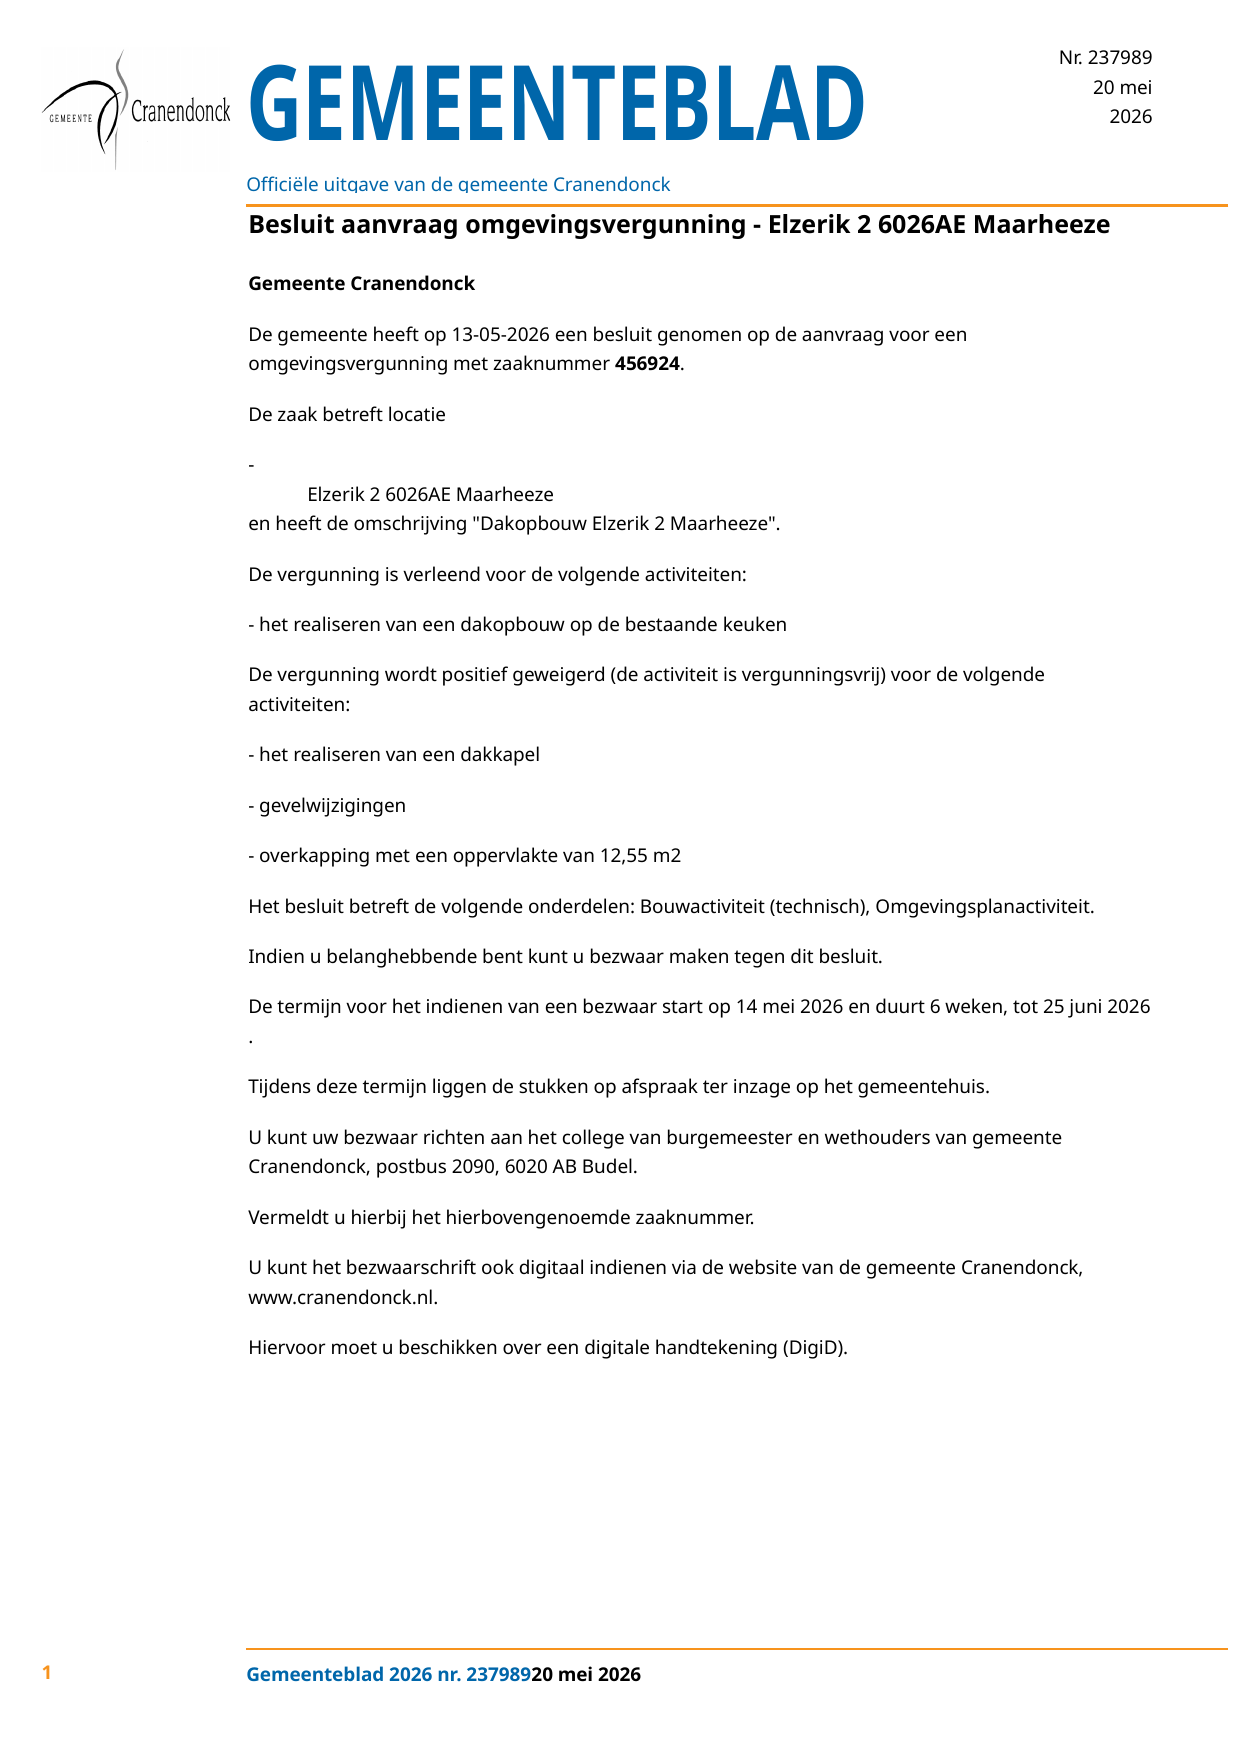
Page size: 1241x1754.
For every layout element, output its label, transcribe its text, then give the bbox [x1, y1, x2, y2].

text - het realiseren van een dakkapel [248, 742, 1152, 767]
text De termijn voor het indienen van een bezwaar start op 14 mei 2026 en duurt 6 weken, tot 25 juni 2026 . [248, 994, 1152, 1049]
picture [41, 47, 231, 172]
text Indien u belanghebbende bent kunt u bezwaar maken tegen dit besluit. [248, 943, 1152, 969]
text De gemeente heeft op 13-05-2026 een besluit genomen op de aanvraag voor een omgevingsvergunning met zaaknummer 456924. [248, 321, 1152, 376]
text Hiervoor moet u beschikken over een digitale handtekening (DigiD). [248, 1334, 1152, 1360]
text De vergunning is verleend voor de volgende activiteiten: [248, 561, 1152, 586]
text U kunt uw bezwaar richten aan het college van burgemeester en wethouders van gemeente Cranendonck, postbus 2090, 6020 AB Budel. [248, 1124, 1152, 1179]
text Besluit aanvraag omgevingsvergunning - Elzerik 2 6026AE Maarheeze [248, 207, 1152, 241]
text - het realiseren van een dakopbouw op de bestaande keuken [248, 611, 1152, 637]
text Het besluit betreft de volgende onderdelen: Bouwactiviteit (technisch), Omgevingsplanactiviteit. [248, 893, 1152, 918]
text - gevelwijzigingen [248, 792, 1152, 818]
text Tijdens deze termijn liggen de stukken op afspraak ter inzage op het gemeentehuis. [248, 1074, 1152, 1099]
text - overkapping met een oppervlakte van 12,55 m2 [248, 842, 1152, 868]
text en heeft de omschrijving "Dakopbouw Elzerik 2 Maarheeze". [248, 510, 1152, 536]
text U kunt het bezwaarschrift ook digitaal indienen via de website van de gemeente Cranendonck, www.cranendonck.nl. [248, 1254, 1152, 1310]
text De vergunning wordt positief geweigerd (de activiteit is vergunningsvrij) voor de volgende activiteiten: [248, 662, 1152, 717]
text Vermeldt u hierbij het hierbovengenoemde zaaknummer. [248, 1204, 1152, 1230]
text De zaak betreft locatie [248, 401, 1152, 426]
list Elzerik 2 6026AE Maarheeze [248, 481, 1152, 506]
text Gemeente Cranendonck [248, 270, 1152, 296]
